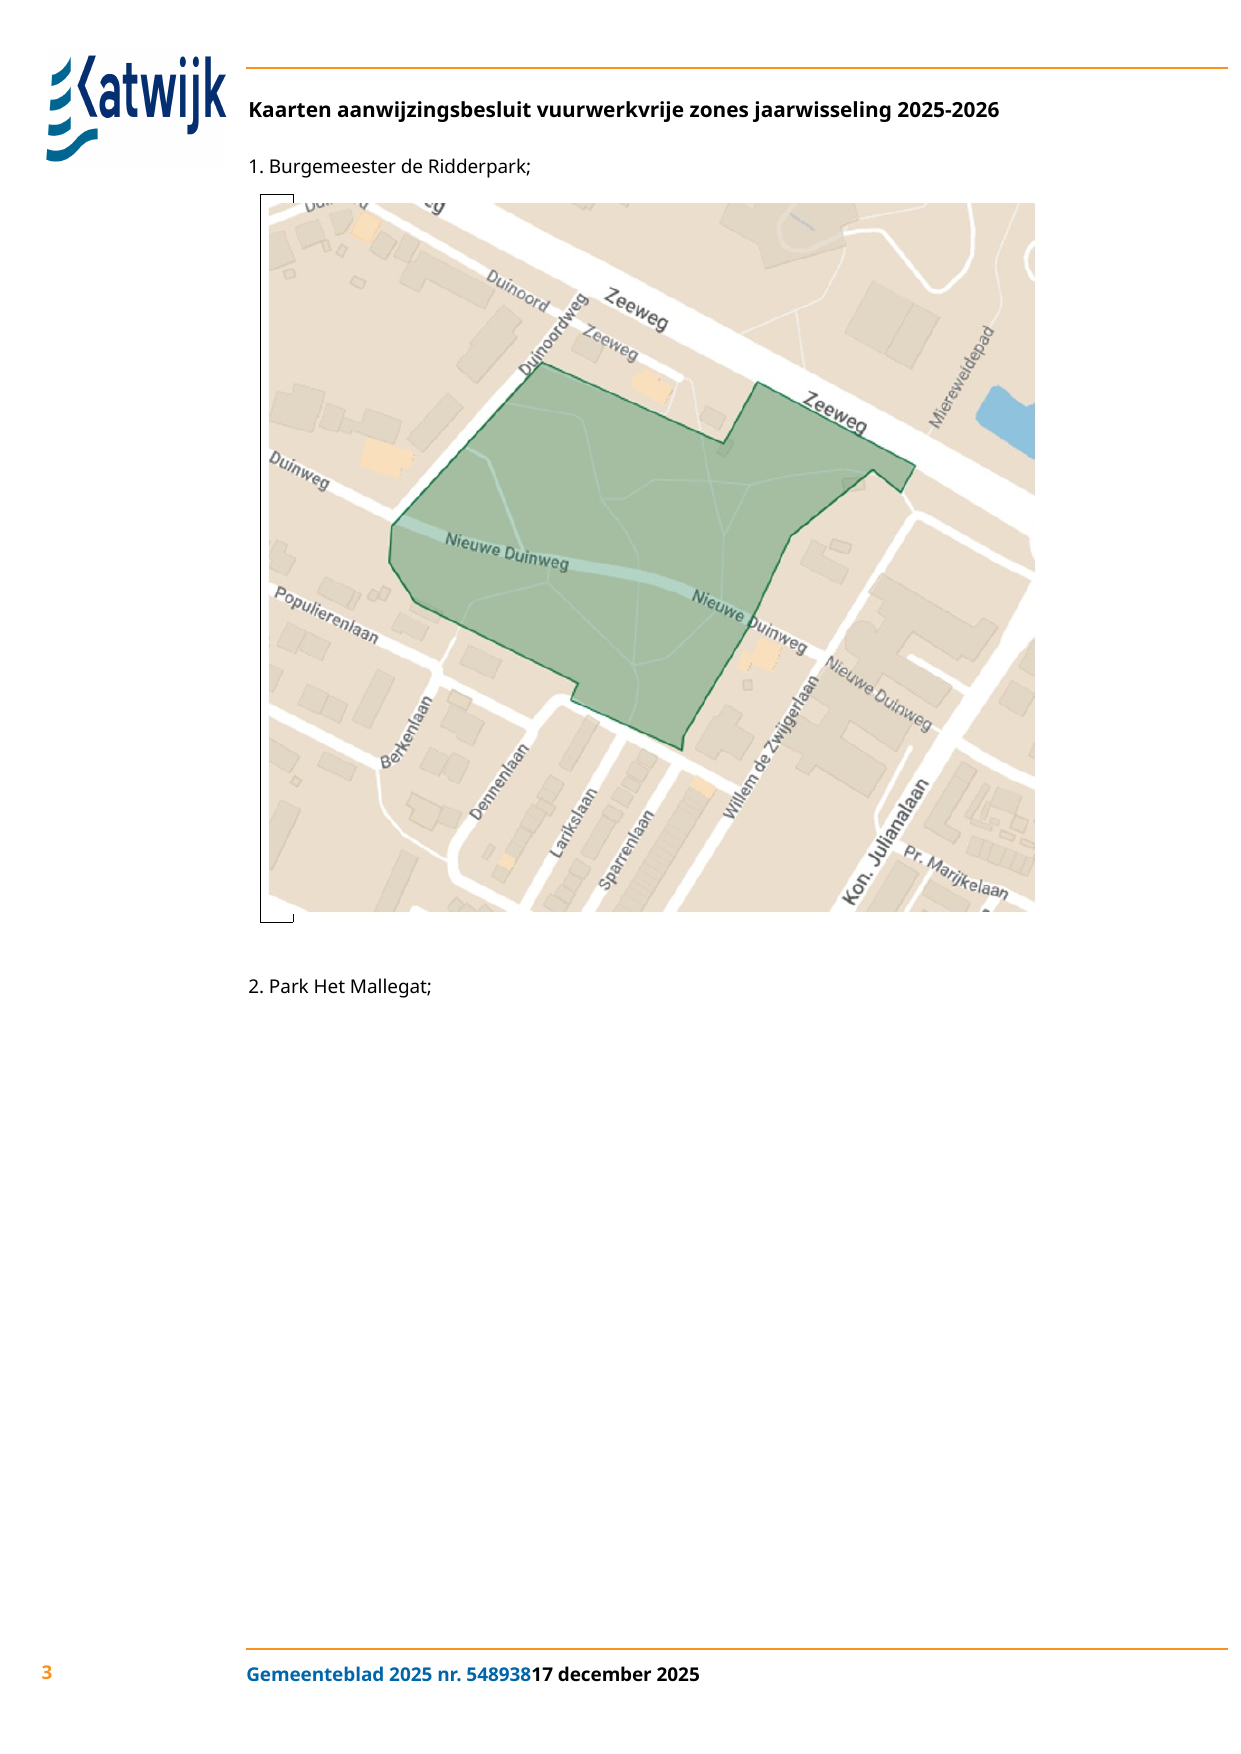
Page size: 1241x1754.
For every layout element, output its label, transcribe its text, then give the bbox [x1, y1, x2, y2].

text 1. Burgemeester de Ridderpark; [248, 153, 1152, 179]
picture [268, 203, 1037, 914]
text Kaarten aanwijzingsbesluit vuurwerkvrije zones jaarwisseling 2025-2026 [248, 95, 1152, 123]
picture [41, 47, 231, 172]
text 2. Park Het Mallegat; [248, 973, 1152, 999]
